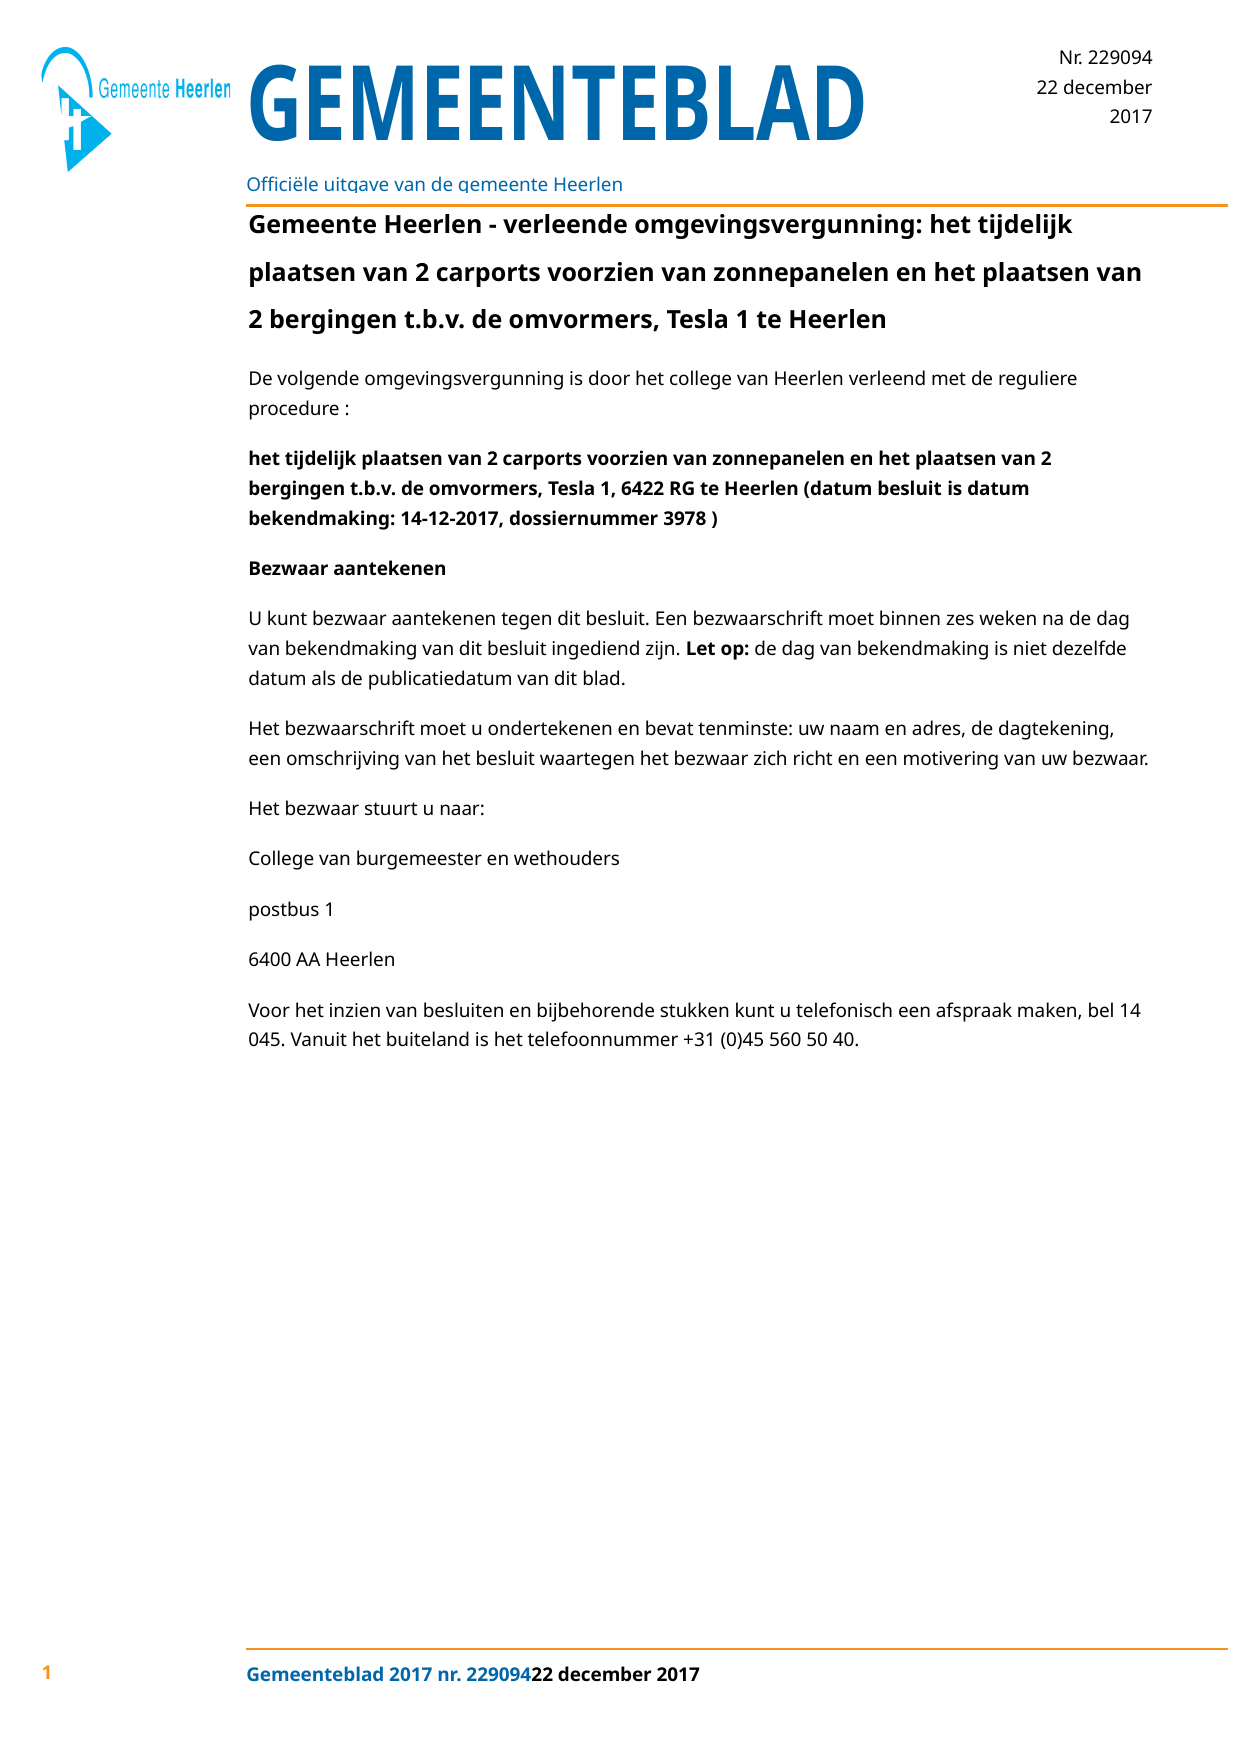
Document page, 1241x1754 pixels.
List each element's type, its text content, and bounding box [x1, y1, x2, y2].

text College van burgemeester en wethouders [248, 846, 1152, 871]
text Gemeente Heerlen - verleende omgevingsvergunning: het tijdelijk plaatsen van 2 carports voorzien van zonnepanelen en het plaatsen van 2 bergingen t.b.v. de omvormers, Tesla 1 te Heerlen [248, 207, 1152, 336]
picture [41, 47, 58, 70]
text De volgende omgevingsvergunning is door het college van Heerlen verleend met de reguliere procedure : [248, 366, 1152, 421]
picture [41, 47, 231, 172]
text Voor het inzien van besluiten en bijbehorende stukken kunt u telefonisch een afspraak maken, bel 14 045. Vanuit het buiteland is het telefoonnummer +31 (0)45 560 50 40. [248, 997, 1152, 1052]
text U kunt bezwaar aantekenen tegen dit besluit. Een bezwaarschrift moet binnen zes weken na de dag van bekendmaking van dit besluit ingediend zijn. Let op: de dag van bekendmaking is niet dezelfde datum als de publicatiedatum van dit blad. [248, 606, 1152, 690]
text 6400 AA Heerlen [248, 946, 1152, 972]
text het tijdelijk plaatsen van 2 carports voorzien van zonnepanelen en het plaatsen van 2 bergingen t.b.v. de omvormers, Tesla 1, 6422 RG te Heerlen (datum besluit is datum bekendmaking: 14-12-2017, dossiernummer 3978 ) [248, 446, 1152, 530]
text Het bezwaar stuurt u naar: [248, 795, 1152, 821]
text postbus 1 [248, 896, 1152, 922]
text Het bezwaarschrift moet u ondertekenen en bevat tenminste: uw naam en adres, de dagtekening, een omschrijving van het besluit waartegen het bezwaar zich richt en een motivering van uw bezwaar. [248, 715, 1152, 770]
text Bezwaar aantekenen [248, 555, 1152, 581]
